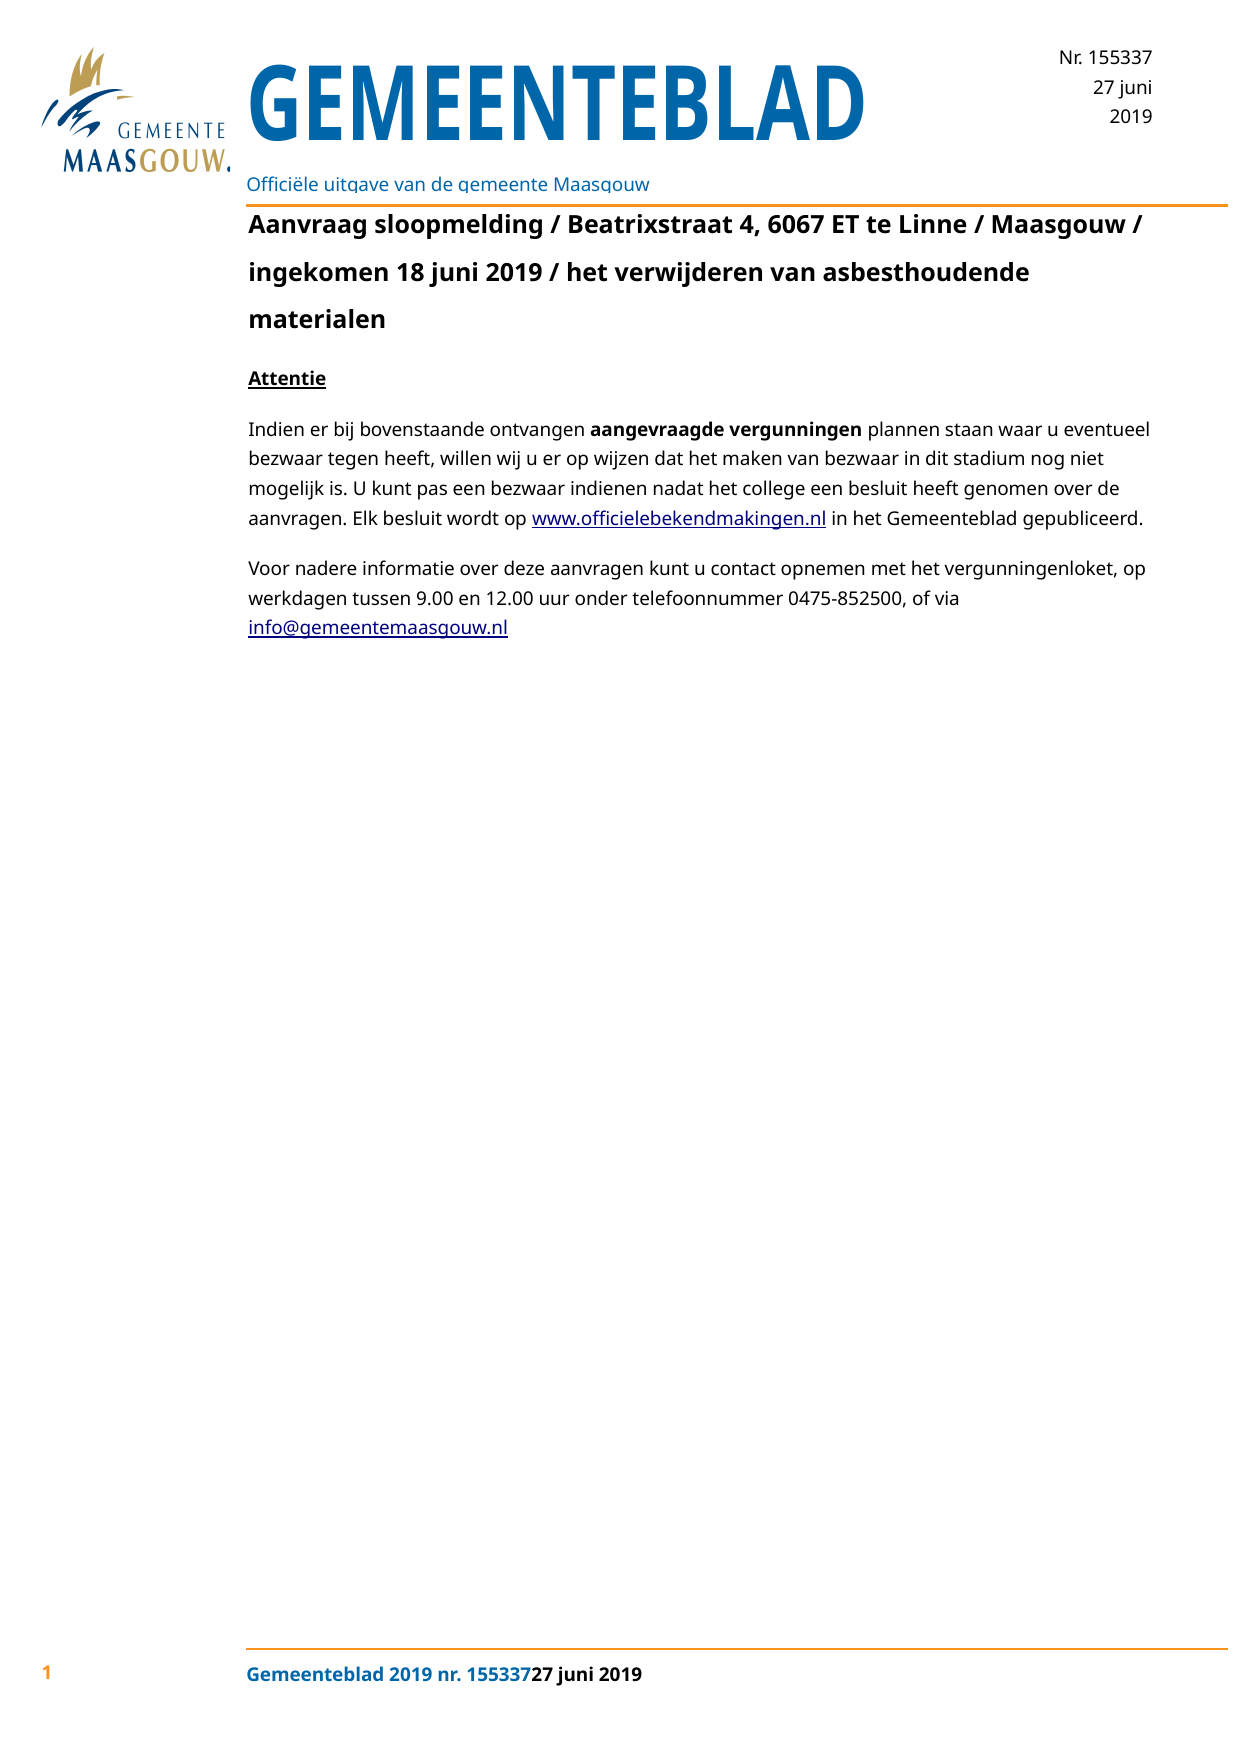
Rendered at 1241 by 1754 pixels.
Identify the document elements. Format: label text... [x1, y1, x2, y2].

picture [41, 47, 231, 172]
text Voor nadere informatie over deze aanvragen kunt u contact opnemen met het vergunningenloket, op werkdagen tussen 9.00 en 12.00 uur onder telefoonnummer 0475-852500, of via info@gemeentemaasgouw.nl [248, 555, 1152, 640]
text Indien er bij bovenstaande ontvangen aangevraagde vergunningen plannen staan waar u eventueel bezwaar tegen heeft, willen wij u er op wijzen dat het maken van bezwaar in dit stadium nog niet mogelijk is. U kunt pas een bezwaar indienen nadat het college een besluit heeft genomen over de aanvragen. Elk besluit wordt op www.officielebekendmakingen.nl in het Gemeenteblad gepubliceerd. [248, 416, 1152, 530]
text Aanvraag sloopmelding / Beatrixstraat 4, 6067 ET te Linne / Maasgouw / ingekomen 18 juni 2019 / het verwijderen van asbesthoudende materialen [248, 207, 1152, 336]
text Attentie [248, 366, 1152, 391]
